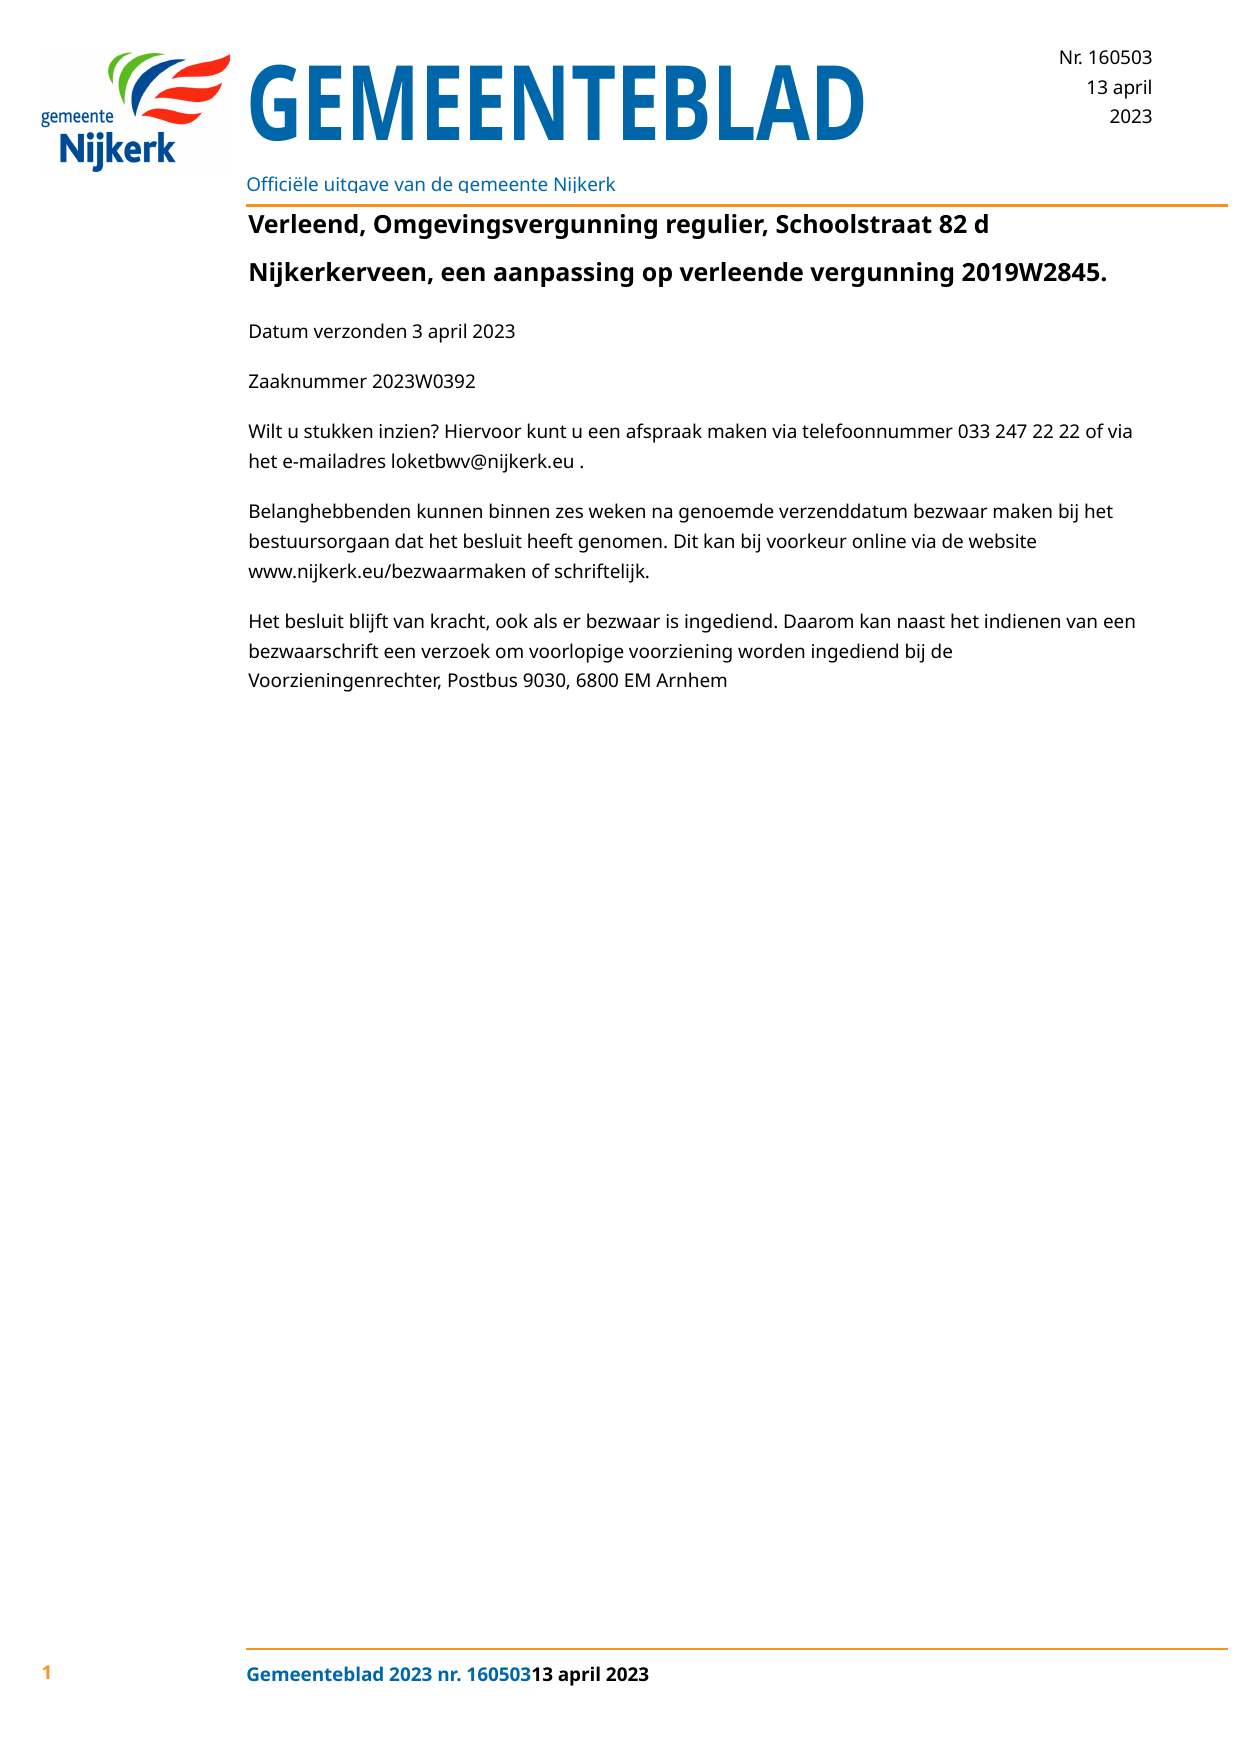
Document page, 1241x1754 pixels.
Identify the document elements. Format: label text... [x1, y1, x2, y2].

text Verleend, Omgevingsvergunning regulier, Schoolstraat 82 d Nijkerkerveen, een aanpassing op verleende vergunning 2019W2845. [248, 207, 1152, 288]
text Wilt u stukken inzien? Hiervoor kunt u een afspraak maken via telefoonnummer 033 247 22 22 of via het e-mailadres loketbwv@nijkerk.eu . [248, 419, 1152, 474]
text Zaaknummer 2023W0392 [248, 368, 1152, 394]
text Het besluit blijft van kracht, ook als er bezwaar is ingediend. Daarom kan naast het indienen van een bezwaarschrift een verzoek om voorlopige voorziening worden ingediend bij de Voorzieningenrechter, Postbus 9030, 6800 EM Arnhem [248, 608, 1152, 693]
text Belanghebbenden kunnen binnen zes weken na genoemde verzenddatum bezwaar maken bij het bestuursorgaan dat het besluit heeft genomen. Dit kan bij voorkeur online via de website www.nijkerk.eu/bezwaarmaken of schriftelijk. [248, 499, 1152, 584]
text Datum verzonden 3 april 2023 [248, 318, 1152, 344]
picture [41, 47, 231, 172]
